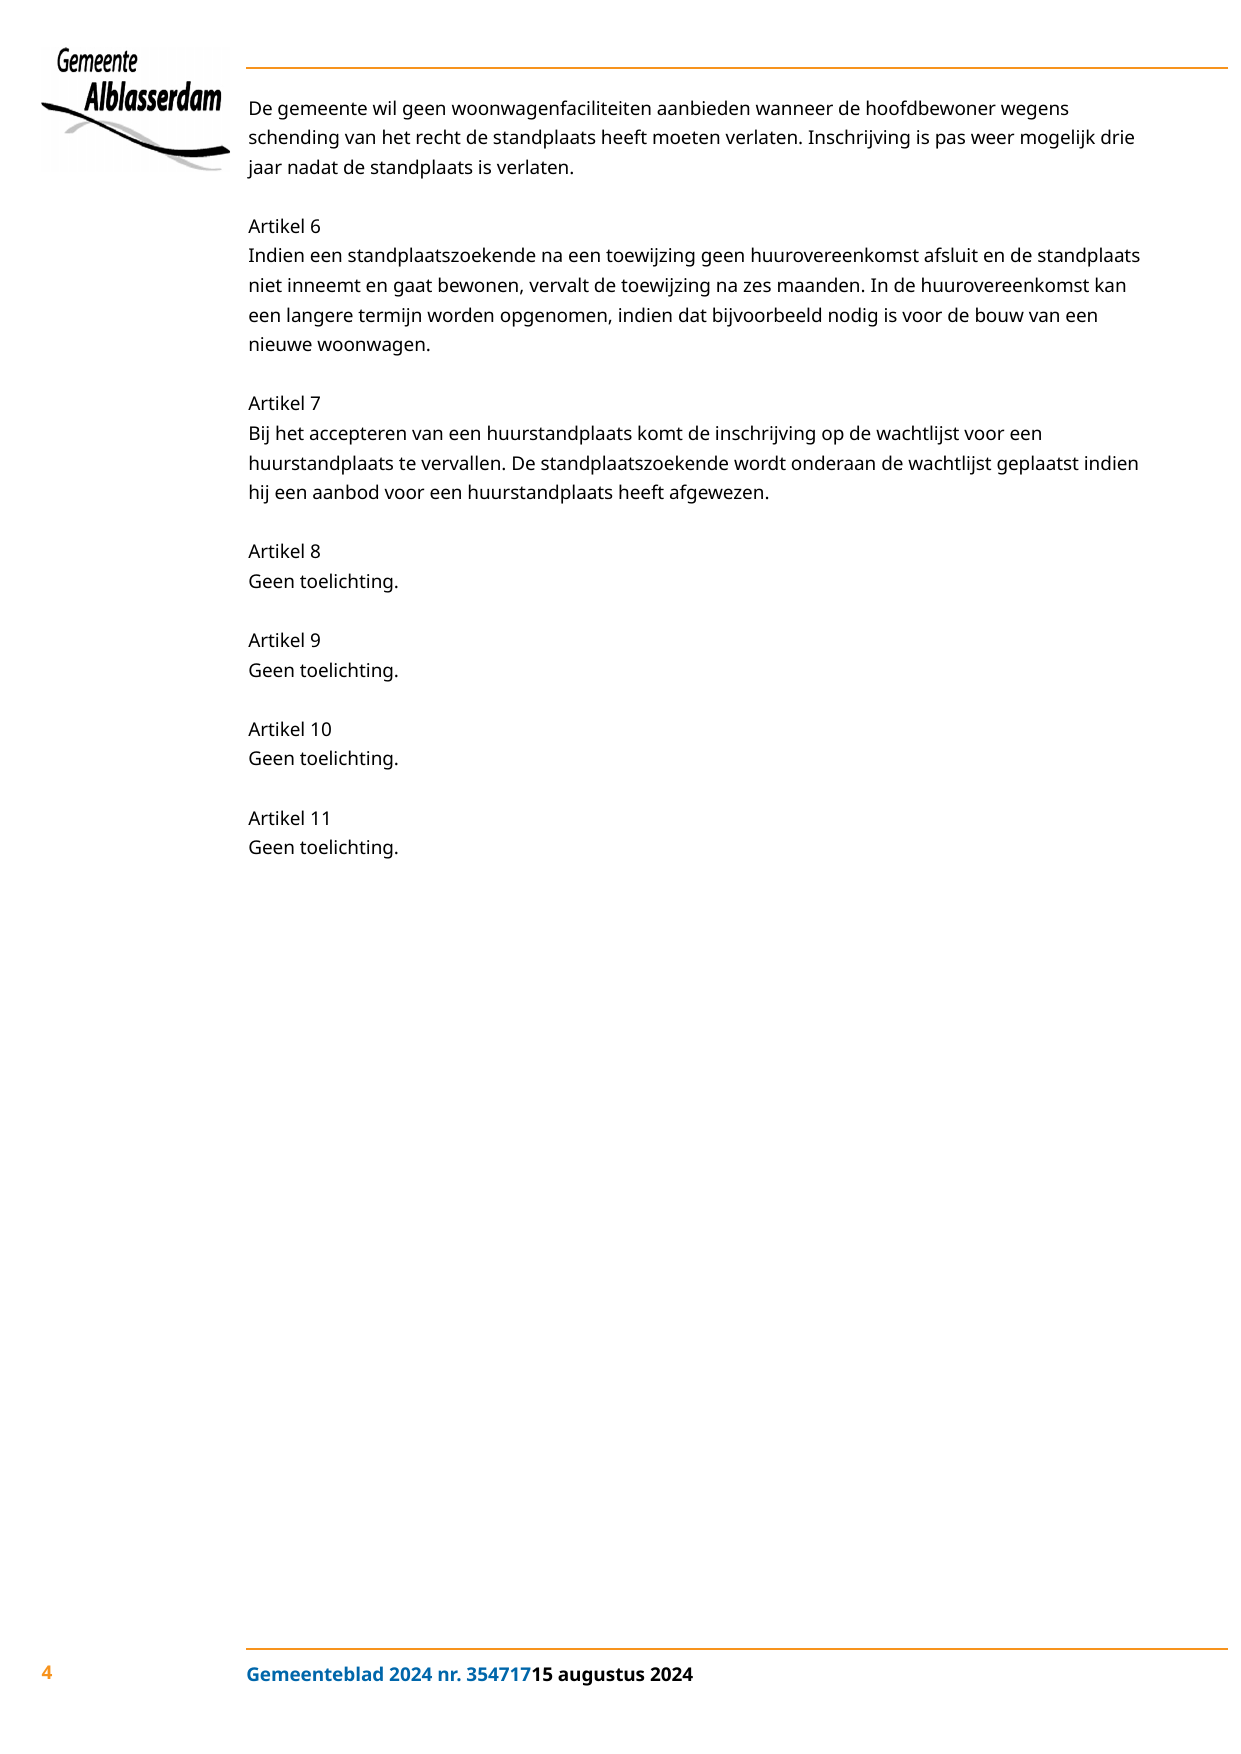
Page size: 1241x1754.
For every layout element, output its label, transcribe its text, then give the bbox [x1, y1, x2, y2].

text Geen toelichting. [248, 568, 1152, 594]
text Artikel 7 [248, 391, 1152, 416]
picture [41, 47, 231, 172]
text De gemeente wil geen woonwagenfaciliteiten aanbieden wanneer de hoofdbewoner wegens schending van het recht de standplaats heeft moeten verlaten. Inschrijving is pas weer mogelijk drie jaar nadat de standplaats is verlaten. [248, 95, 1152, 180]
text Geen toelichting. [248, 746, 1152, 771]
text Geen toelichting. [248, 657, 1152, 683]
text Geen toelichting. [248, 834, 1152, 860]
text Artikel 9 [248, 627, 1152, 653]
text Artikel 8 [248, 538, 1152, 564]
text Bij het accepteren van een huurstandplaats komt de inschrijving op de wachtlijst voor een huurstandplaats te vervallen. De standplaatszoekende wordt onderaan de wachtlijst geplaatst indien hij een aanbod voor een huurstandplaats heeft afgewezen. [248, 420, 1152, 505]
text Artikel 6 [248, 213, 1152, 239]
text Artikel 10 [248, 716, 1152, 742]
text Indien een standplaatszoekende na een toewijzing geen huurovereenkomst afsluit en de standplaats niet inneemt en gaat bewonen, vervalt de toewijzing na zes maanden. In de huurovereenkomst kan een langere termijn worden opgenomen, indien dat bijvoorbeeld nodig is voor de bouw van een nieuwe woonwagen. [248, 243, 1152, 357]
text Artikel 11 [248, 805, 1152, 831]
